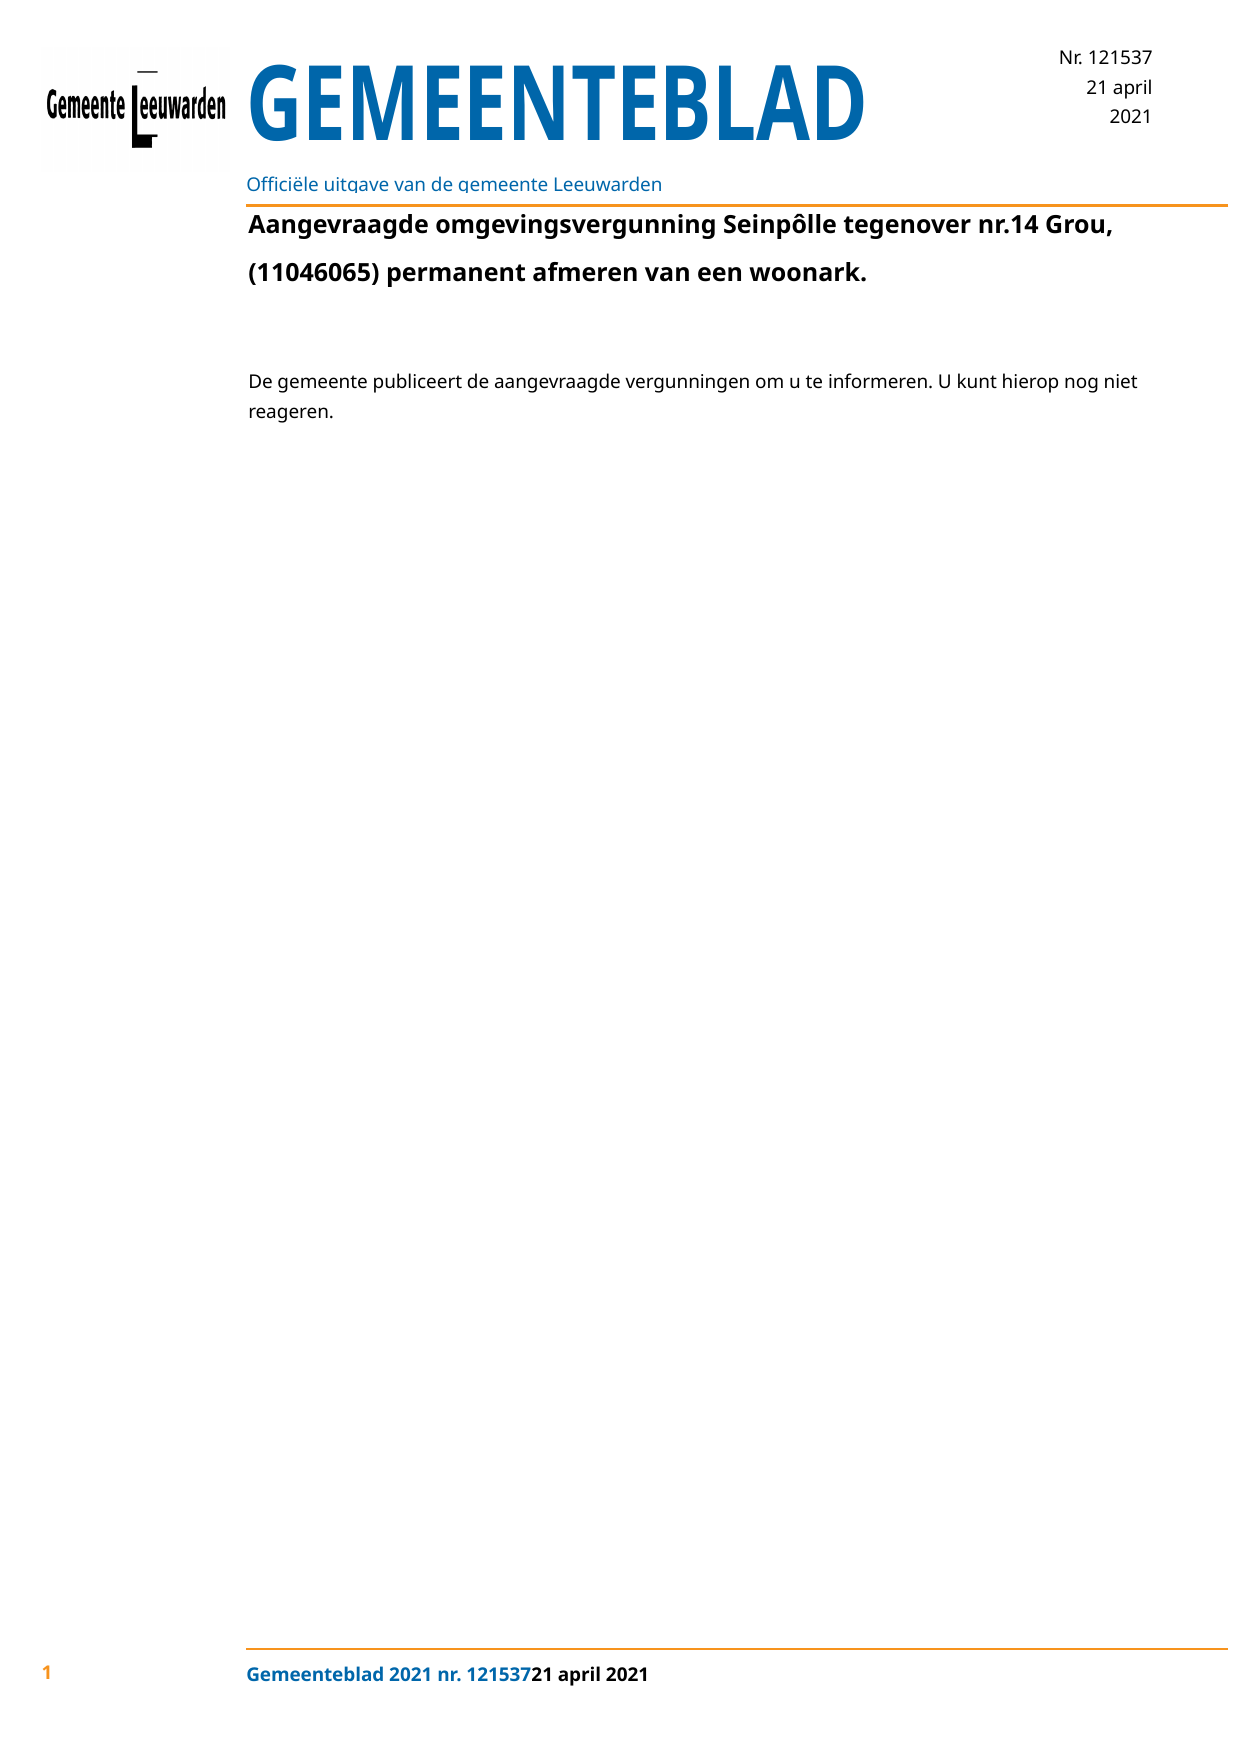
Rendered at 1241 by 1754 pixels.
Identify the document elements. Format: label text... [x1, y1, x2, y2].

text Aangevraagde omgevingsvergunning Seinpôlle tegenover nr.14 Grou, (11046065) permanent afmeren van een woonark. [248, 207, 1152, 288]
text De gemeente publiceert de aangevraagde vergunningen om u te informeren. U kunt hierop nog niet reageren. [248, 368, 1152, 424]
picture [41, 47, 231, 172]
